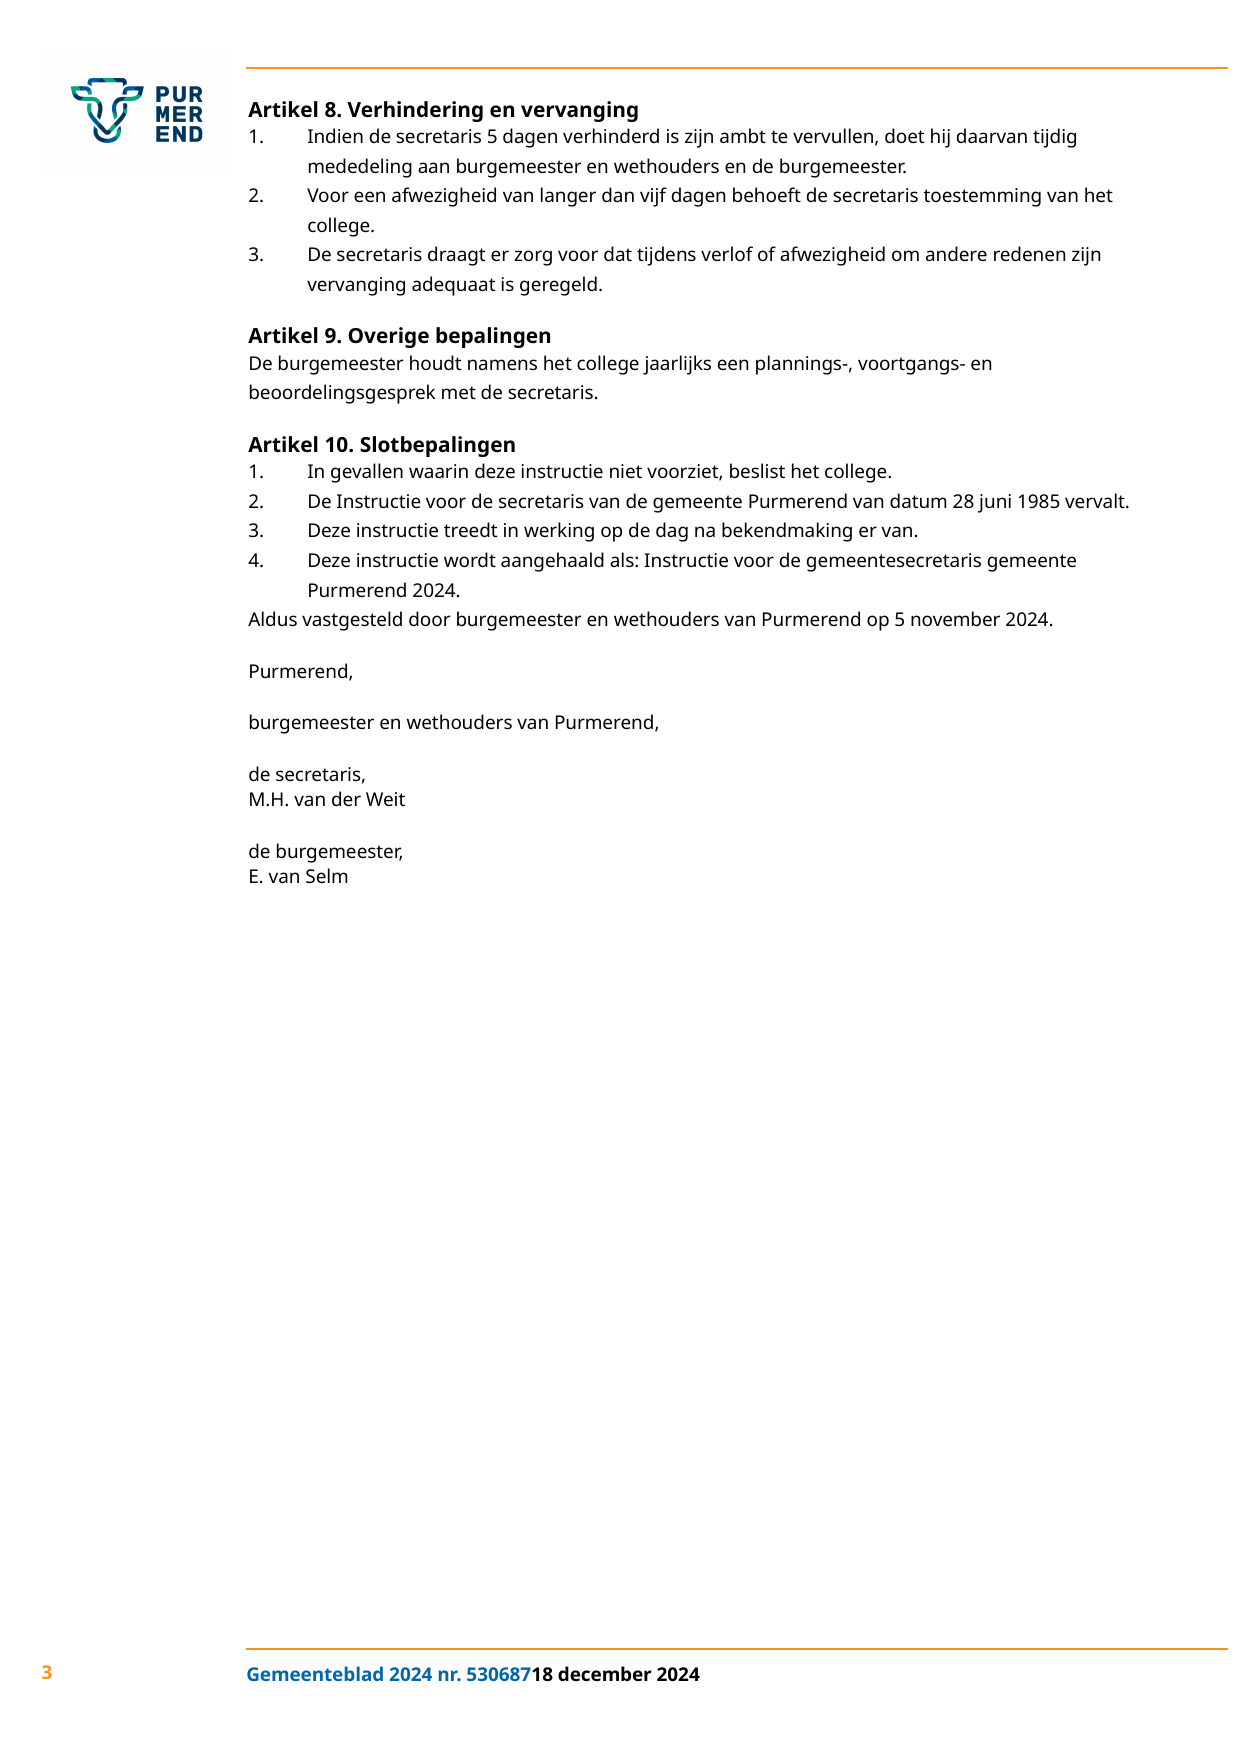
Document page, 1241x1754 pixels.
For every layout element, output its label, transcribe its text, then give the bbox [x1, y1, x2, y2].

list Deze instructie wordt aangehaald als: Instructie voor de gemeentesecretaris gemeente Purmerend 2024. [248, 547, 1152, 602]
text Purmerend, [248, 658, 1152, 683]
picture [41, 47, 231, 172]
text E. van Selm [248, 864, 1152, 889]
text burgemeester en wethouders van Purmerend, [248, 709, 1152, 735]
text Aldus vastgesteld door burgemeester en wethouders van Purmerend op 5 november 2024. [248, 606, 1152, 632]
text Artikel 10. Slotbepalingen [248, 430, 1152, 458]
text Artikel 8. Verhindering en vervanging [248, 95, 1152, 123]
text de secretaris, [248, 761, 1152, 786]
text De burgemeester houdt namens het college jaarlijks een plannings-, voortgangs- en beoordelingsgesprek met de secretaris. [248, 350, 1152, 405]
list Deze instructie treedt in werking op de dag na bekendmaking er van. [248, 518, 1152, 543]
list Indien de secretaris 5 dagen verhinderd is zijn ambt te vervullen, doet hij daarvan tijdig mededeling aan burgemeester en wethouders en de burgemeester. [248, 123, 1152, 178]
list Voor een afwezigheid van langer dan vijf dagen behoeft de secretaris toestemming van het college. [248, 182, 1152, 238]
text Artikel 9. Overige bepalingen [248, 322, 1152, 350]
list De secretaris draagt er zorg voor dat tijdens verlof of afwezigheid om andere redenen zijn vervanging adequaat is geregeld. [248, 242, 1152, 297]
text M.H. van der Weit [248, 786, 1152, 812]
list In gevallen waarin deze instructie niet voorziet, beslist het college. [248, 458, 1152, 484]
text de burgemeester, [248, 838, 1152, 864]
list De Instructie voor de secretaris van de gemeente Purmerend van datum 28 juni 1985 vervalt. [248, 488, 1152, 514]
